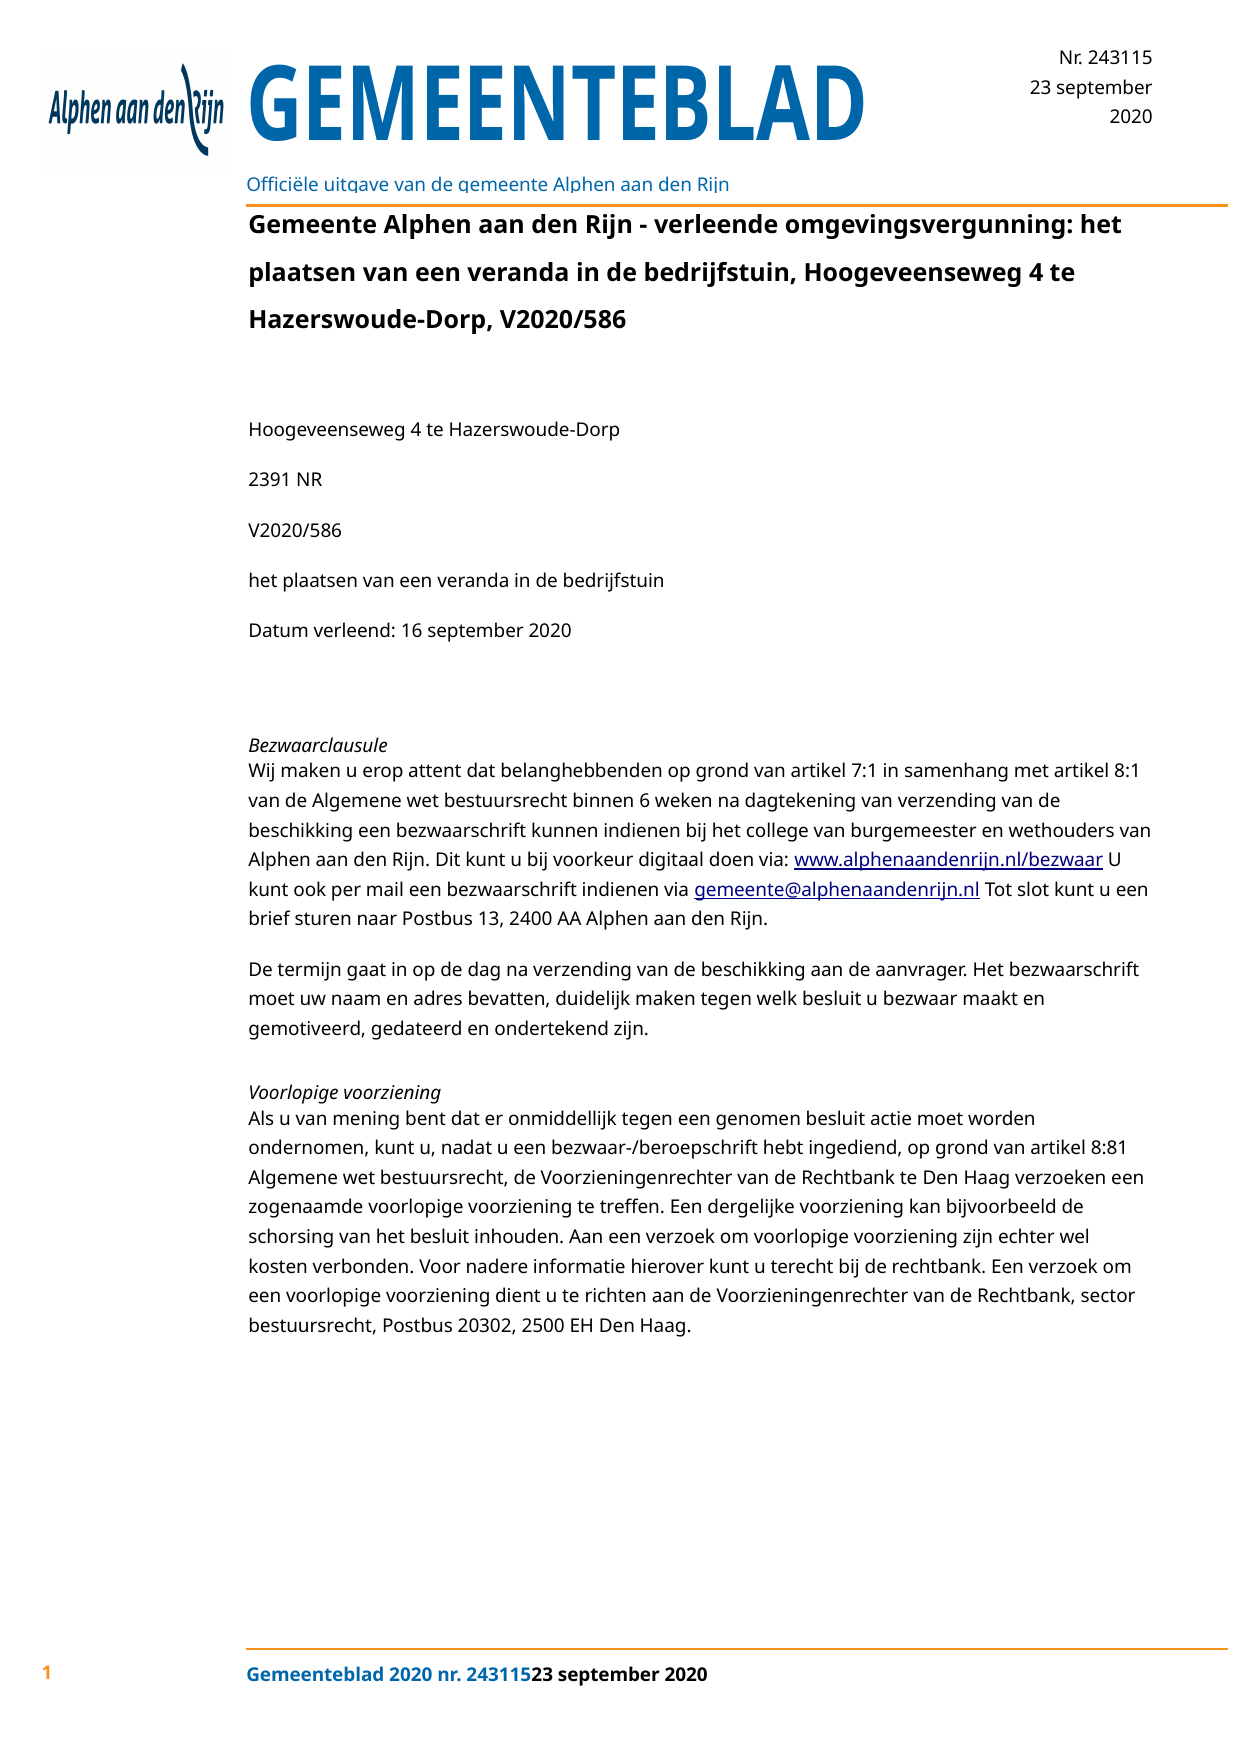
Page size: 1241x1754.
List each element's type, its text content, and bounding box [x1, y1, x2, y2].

text Datum verleend: 16 september 2020 [248, 618, 1152, 643]
text het plaatsen van een veranda in de bedrijfstuin [248, 567, 1152, 593]
text Als u van mening bent dat er onmiddellijk tegen een genomen besluit actie moet worden ondernomen, kunt u, nadat u een bezwaar-/beroepschrift hebt ingediend, op grond van artikel 8:81 Algemene wet bestuursrecht, de Voorzieningenrechter van de Rechtbank te Den Haag verzoeken een zogenaamde voorlopige voorziening te treffen. Een dergelijke voorziening kan bijvoorbeeld de schorsing van het besluit inhouden. Aan een verzoek om voorlopige voorziening zijn echter wel kosten verbonden. Voor nadere informatie hierover kunt u terecht bij de rechtbank. Een verzoek om een voorlopige voorziening dient u te richten aan de Voorzieningenrechter van de Rechtbank, sector bestuursrecht, Postbus 20302, 2500 EH Den Haag. [248, 1105, 1152, 1338]
text De termijn gaat in op de dag na verzending van de beschikking aan de aanvrager. Het bezwaarschrift moet uw naam en adres bevatten, duidelijk maken tegen welk besluit u bezwaar maakt en gemotiveerd, gedateerd en ondertekend zijn. [248, 956, 1152, 1041]
text Gemeente Alphen aan den Rijn - verleende omgevingsvergunning: het plaatsen van een veranda in de bedrijfstuin, Hoogeveenseweg 4 te Hazerswoude-Dorp, V2020/586 [248, 207, 1152, 336]
text Wij maken u erop attent dat belanghebbenden op grond van artikel 7:1 in samenhang met artikel 8:1 van de Algemene wet bestuursrecht binnen 6 weken na dagtekening van verzending van de beschikking een bezwaarschrift kunnen indienen bij het college van burgemeester en wethouders van Alphen aan den Rijn. Dit kunt u bij voorkeur digitaal doen via: www.alphenaandenrijn.nl/bezwaar U kunt ook per mail een bezwaarschrift indienen via gemeente@alphenaandenrijn.nl Tot slot kunt u een brief sturen naar Postbus 13, 2400 AA Alphen aan den Rijn. [248, 758, 1152, 931]
text V2020/586 [248, 517, 1152, 542]
text Hoogeveenseweg 4 te Hazerswoude-Dorp [248, 416, 1152, 442]
text Bezwaarclausule [248, 732, 1152, 758]
text Voorlopige voorziening [248, 1079, 1152, 1105]
text 2391 NR [248, 466, 1152, 492]
picture [41, 47, 231, 172]
